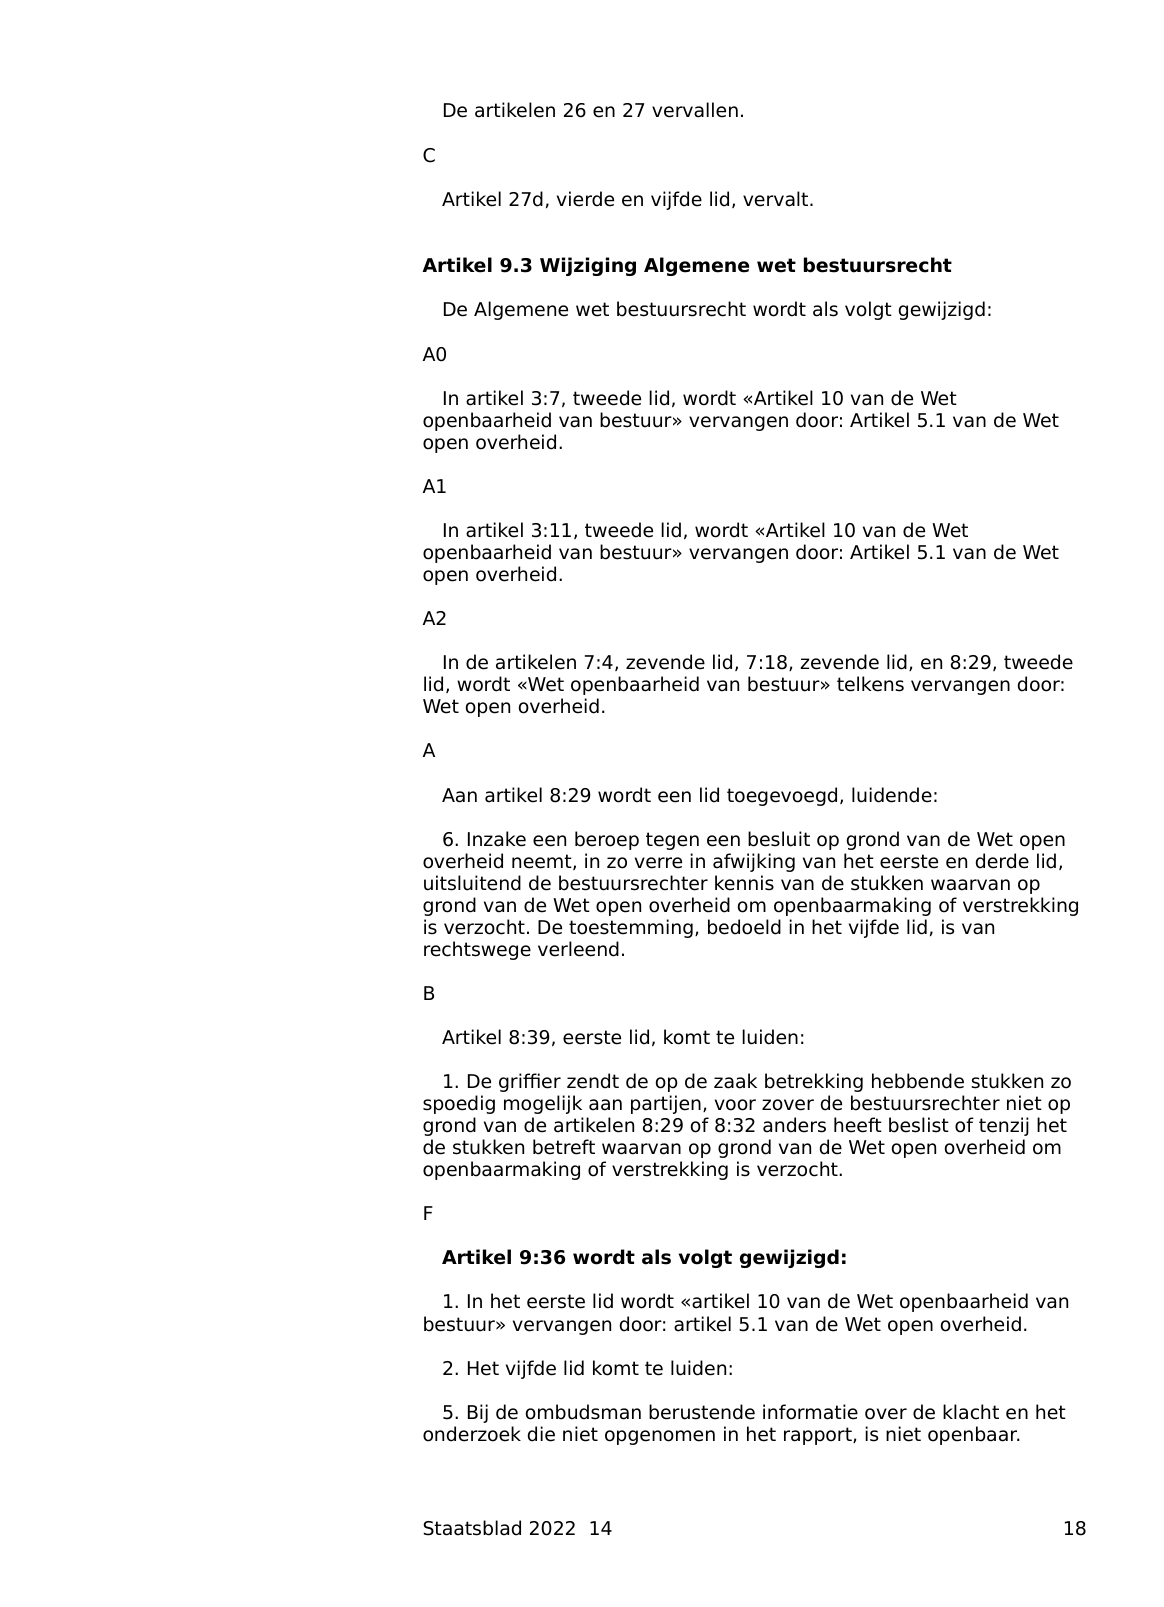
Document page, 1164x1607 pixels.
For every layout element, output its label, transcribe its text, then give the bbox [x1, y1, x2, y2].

text A2 [422, 608, 1087, 630]
text 2. Het vijfde lid komt te luiden: [422, 1358, 1087, 1379]
text A0 [422, 343, 1087, 365]
text Aan artikel 8:29 wordt een lid toegevoegd, luidende: [422, 784, 1087, 806]
text De artikelen 26 en 27 vervallen. [422, 100, 1087, 122]
text 1. In het eerste lid wordt «artikel 10 van de Wet openbaarheid van bestuur» vervangen door: artikel 5.1 van de Wet open overheid. [422, 1291, 1087, 1335]
text 1. De griffier zendt de op de zaak betrekking hebbende stukken zo spoedig mogelijk aan partijen, voor zover de bestuursrechter niet op grond van de artikelen 8:29 of 8:32 anders heeft beslist of tenzij het de stukken betreft waarvan op grond van de Wet open overheid om openbaarmaking of verstrekking is verzocht. [422, 1071, 1087, 1181]
text B [422, 983, 1087, 1005]
text Artikel 8:39, eerste lid, komt te luiden: [422, 1027, 1087, 1049]
text In artikel 3:7, tweede lid, wordt «Artikel 10 van de Wet openbaarheid van bestuur» vervangen door: Artikel 5.1 van de Wet open overheid. [422, 388, 1087, 453]
subtitle Artikel 9.3 Wijziging Algemene wet bestuursrecht [422, 255, 1087, 277]
text De Algemene wet bestuursrecht wordt als volgt gewijzigd: [422, 299, 1087, 321]
text In artikel 3:11, tweede lid, wordt «Artikel 10 van de Wet openbaarheid van bestuur» vervangen door: Artikel 5.1 van de Wet open overheid. [422, 520, 1087, 586]
text In de artikelen 7:4, zevende lid, 7:18, zevende lid, en 8:29, tweede lid, wordt «Wet openbaarheid van bestuur» telkens vervangen door: Wet open overheid. [422, 652, 1087, 718]
text Artikel 27d, vierde en vijfde lid, vervalt. [422, 189, 1087, 211]
text F [422, 1203, 1087, 1225]
text A1 [422, 476, 1087, 498]
text A [422, 740, 1087, 762]
text Artikel 9:36 wordt als volgt gewijzigd: [422, 1247, 1087, 1269]
text 6. Inzake een beroep tegen een besluit op grond van de Wet open overheid neemt, in zo verre in afwijking van het eerste en derde lid, uitsluitend de bestuursrechter kennis van de stukken waarvan op grond van de Wet open overheid om openbaarmaking of verstrekking is verzocht. De toestemming, bedoeld in het vijfde lid, is van rechtswege verleend. [422, 829, 1087, 961]
text C [422, 144, 1087, 167]
text 5. Bij de ombudsman berustende informatie over de klacht en het onderzoek die niet opgenomen in het rapport, is niet openbaar. [422, 1402, 1087, 1446]
